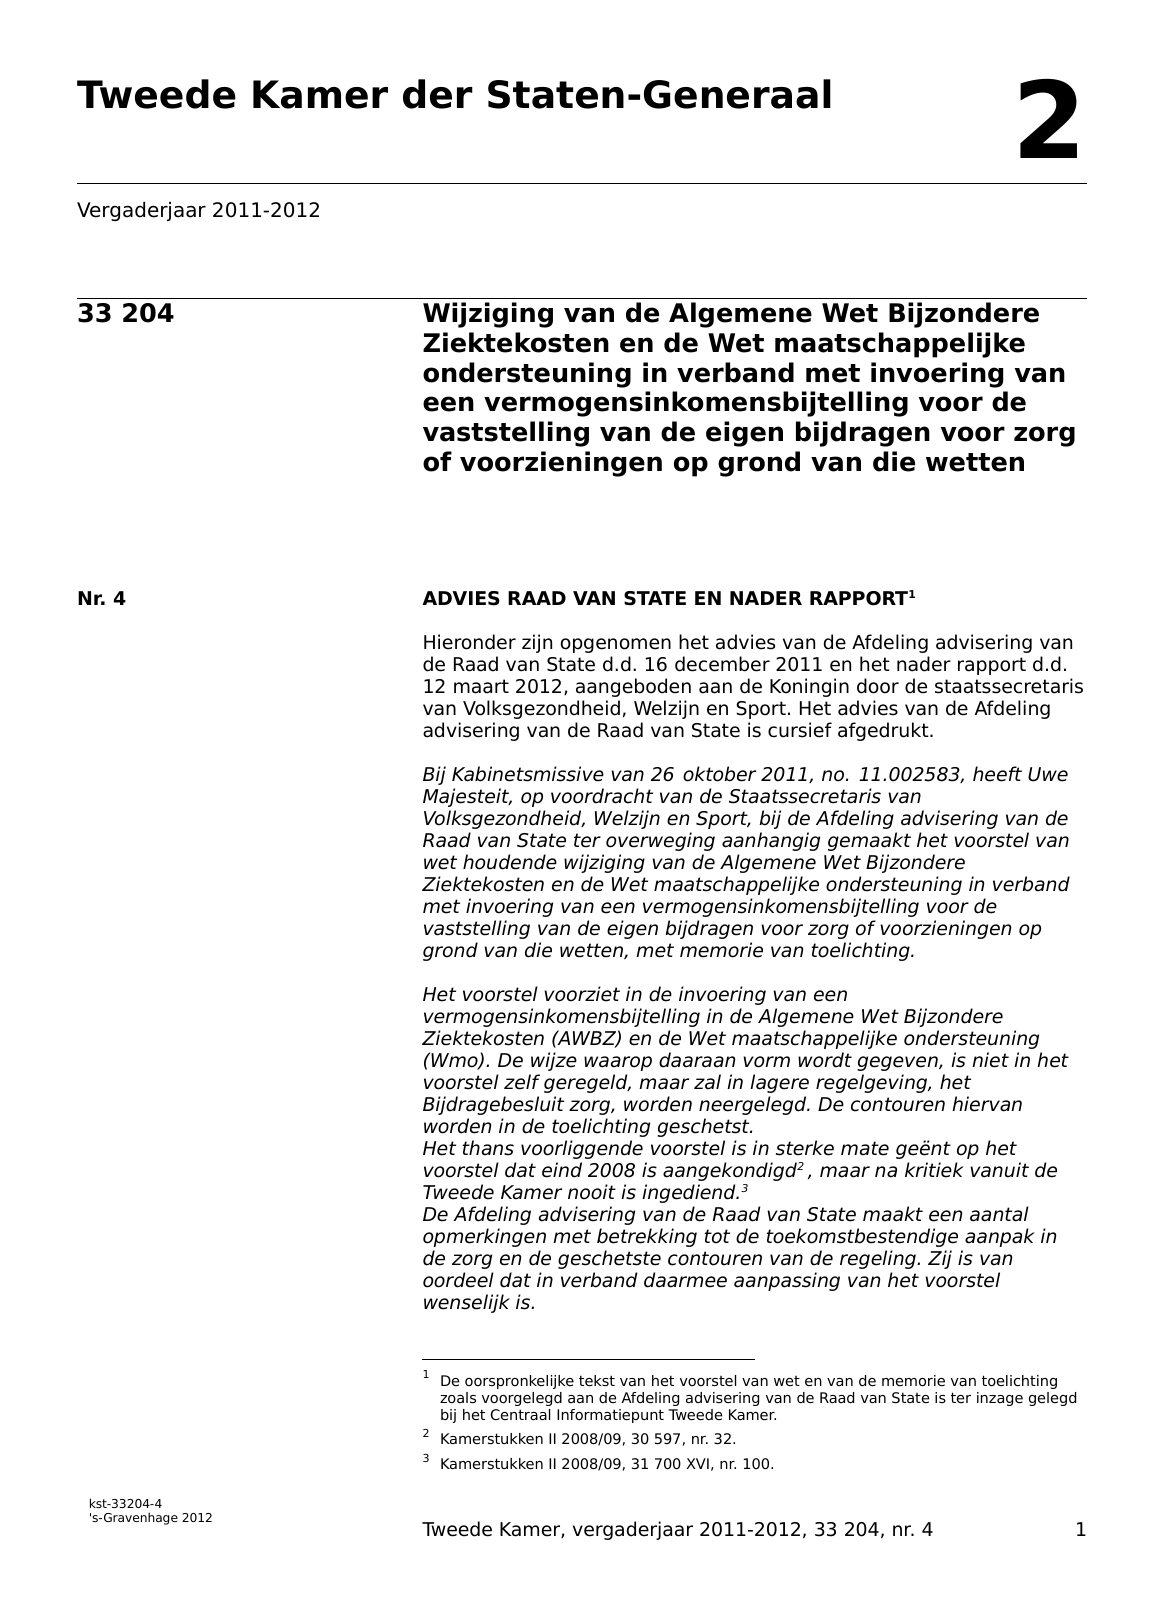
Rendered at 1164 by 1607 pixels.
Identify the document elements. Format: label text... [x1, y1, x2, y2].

subtitle Nr. 4 ADVIES RAAD VAN STATE EN NADER RAPPORT [77, 588, 1087, 610]
text De oorspronkelijke tekst van het voorstel van wet en van de memorie van toelichting zoals voorgelegd aan de Afdeling advisering van de Raad van State is ter inzage gelegd bij het Centraal Informatiepunt Tweede Kamer. [422, 1368, 1087, 1424]
table_header 2 [886, 59, 1087, 183]
text Het thans voorliggende voorstel is in sterke mate geënt op het voorstel dat eind 2008 is aangekondigd, maar na kritiek vanuit de Tweede Kamer nooit is ingediend. [422, 1138, 1087, 1204]
table_header Tweede Kamer der Staten-Generaal [77, 59, 886, 183]
text Kamerstukken II 2008/09, 31 700 XVI, nr. 100. [422, 1452, 1087, 1474]
text Het voorstel voorziet in de invoering van een vermogensinkomensbijtelling in de Algemene Wet Bijzondere Ziektekosten (AWBZ) en de Wet maatschappelijke ondersteuning (Wmo). De wijze waarop daaraan vorm wordt gegeven, is niet in het voorstel zelf geregeld, maar zal in lagere regelgeving, het Bijdragebesluit zorg, worden neergelegd. De contouren hiervan worden in de toelichting geschetst. [422, 984, 1087, 1138]
text De Afdeling advisering van de Raad van State maakt een aantal opmerkingen met betrekking tot de toekomstbestendige aanpak in de zorg en de geschetste contouren van de regeling. Zij is van oordeel dat in verband daarmee aanpassing van het voorstel wenselijk is. [422, 1204, 1087, 1314]
text 's-Gravenhage 2012 [88, 1511, 323, 1525]
text Bij Kabinetsmissive van 26 oktober 2011, no. 11.002583, heeft Uwe Majesteit, op voordracht van de Staatssecretaris van Volksgezondheid, Welzijn en Sport, bij de Afdeling advisering van de Raad van State ter overweging aanhangig gemaakt het voorstel van wet houdende wijziging van de Algemene Wet Bijzondere Ziektekosten en de Wet maatschappelijke ondersteuning in verband met invoering van een vermogensinkomensbijtelling voor de vaststelling van de eigen bijdragen voor zorg of voorzieningen op grond van die wetten, met memorie van toelichting. [422, 764, 1087, 962]
text Kamerstukken II 2008/09, 30 597, nr. 32. [422, 1427, 1087, 1449]
text kst-33204-4 [88, 1497, 323, 1511]
subtitle 33 204 Wijziging van de Algemene Wet Bijzondere Ziektekosten en de Wet maatschappelijke ondersteuning in verband met invoering van een vermogensinkomensbijtelling voor de vaststelling van de eigen bijdragen voor zorg of voorzieningen op grond van die wetten [77, 299, 1087, 477]
text Hieronder zijn opgenomen het advies van de Afdeling advisering van de Raad van State d.d. 16 december 2011 en het nader rapport d.d. 12 maart 2012, aangeboden aan de Koningin door de staatssecretaris van Volksgezondheid, Welzijn en Sport. Het advies van de Afdeling advisering van de Raad van State is cursief afgedrukt. [422, 632, 1087, 742]
table_cell Vergaderjaar 2011-2012 [77, 184, 1087, 298]
